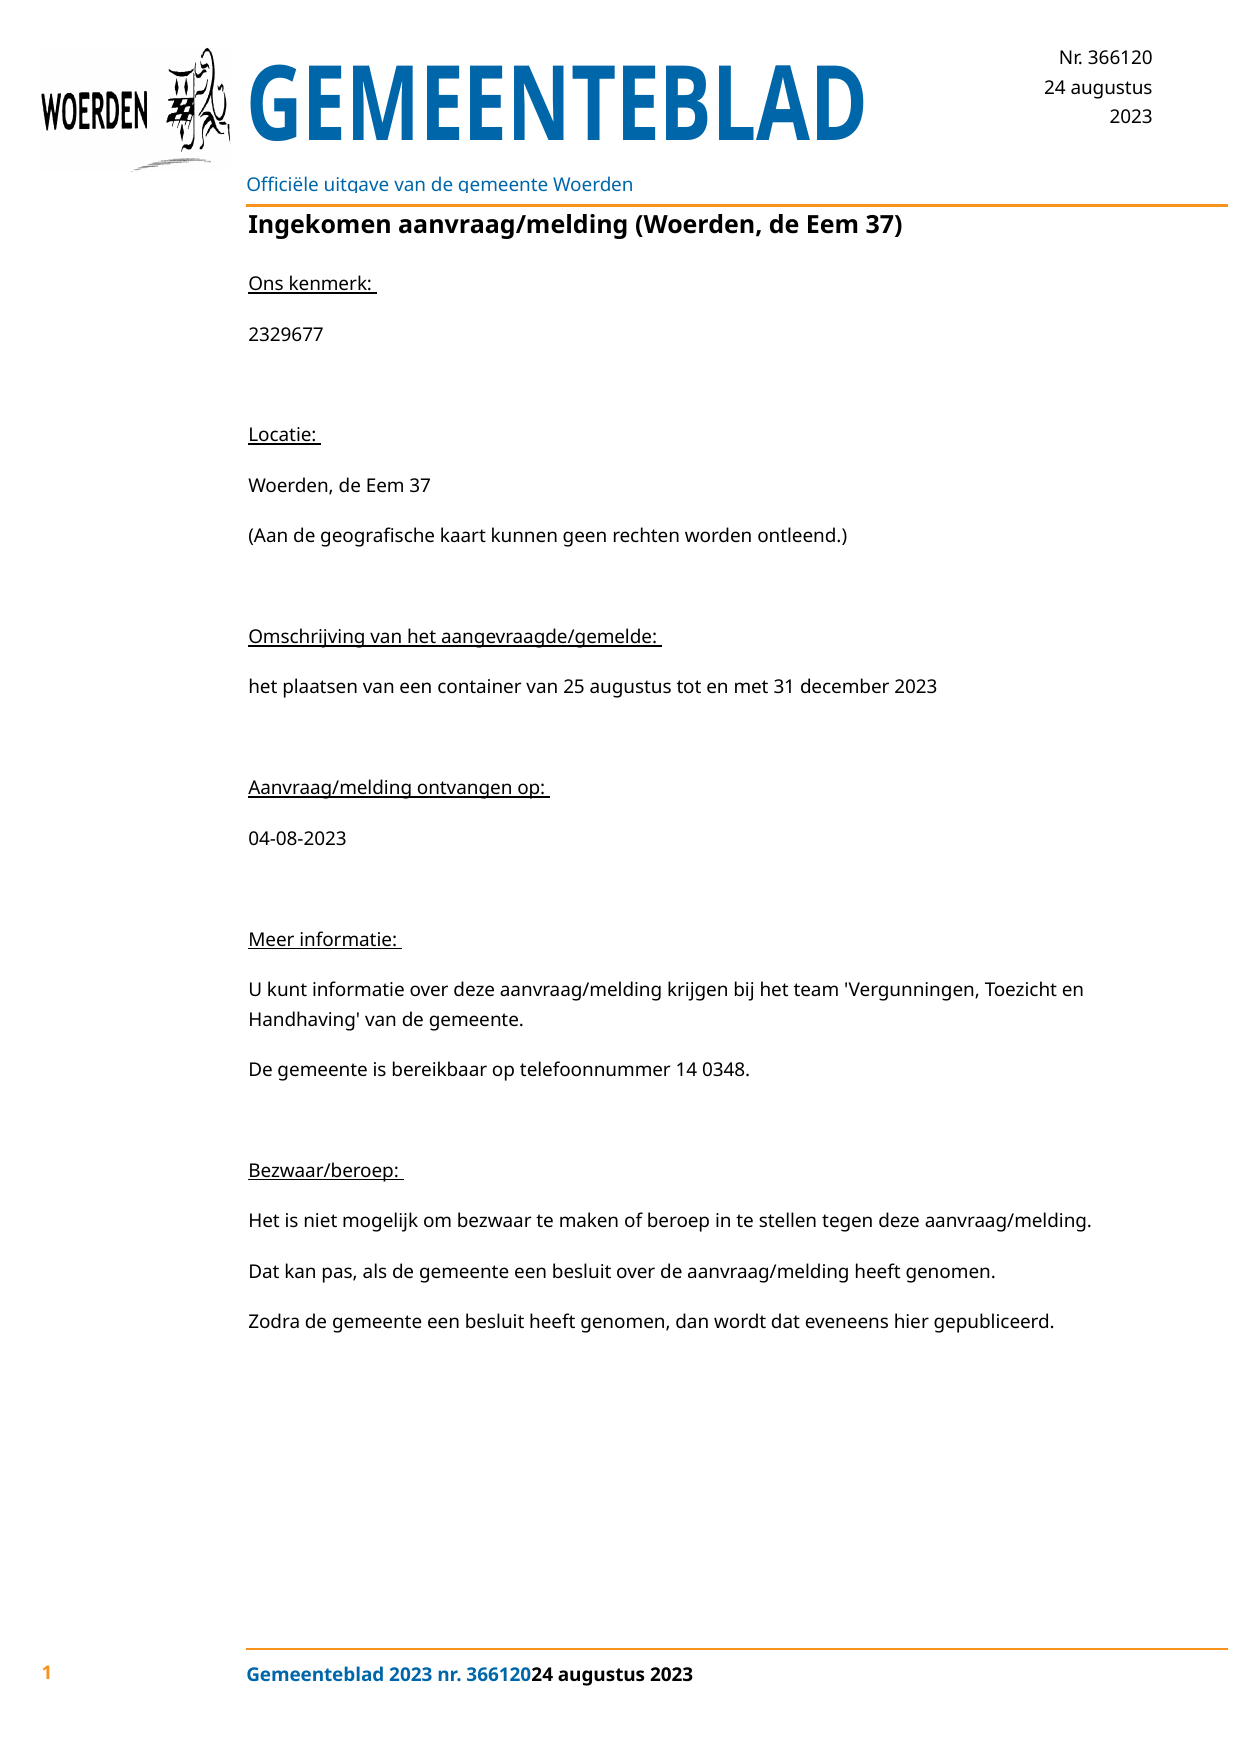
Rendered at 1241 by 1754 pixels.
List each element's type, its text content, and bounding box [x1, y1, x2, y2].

text Meer informatie: [248, 926, 1152, 951]
text Ons kenmerk: [248, 270, 1152, 296]
text U kunt informatie over deze aanvraag/melding krijgen bij het team 'Vergunningen, Toezicht en Handhaving' van de gemeente. [248, 976, 1152, 1031]
text (Aan de geografische kaart kunnen geen rechten worden ontleend.) [248, 522, 1152, 548]
text het plaatsen van een container van 25 augustus tot en met 31 december 2023 [248, 674, 1152, 699]
text Woerden, de Eem 37 [248, 472, 1152, 498]
text Aanvraag/melding ontvangen op: [248, 774, 1152, 800]
text Omschrijving van het aangevraagde/gemelde: [248, 623, 1152, 649]
text Dat kan pas, als de gemeente een besluit over de aanvraag/melding heeft genomen. [248, 1258, 1152, 1283]
text Het is niet mogelijk om bezwaar te maken of beroep in te stellen tegen deze aanvraag/melding. [248, 1207, 1152, 1233]
text 2329677 [248, 321, 1152, 346]
picture [41, 47, 231, 172]
text 04-08-2023 [248, 825, 1152, 851]
text Ingekomen aanvraag/melding (Woerden, de Eem 37) [248, 207, 1152, 241]
text Locatie: [248, 422, 1152, 447]
text Bezwaar/beroep: [248, 1157, 1152, 1183]
text De gemeente is bereikbaar op telefoonnummer 14 0348. [248, 1056, 1152, 1082]
text Zodra de gemeente een besluit heeft genomen, dan wordt dat eveneens hier gepubliceerd. [248, 1308, 1152, 1334]
